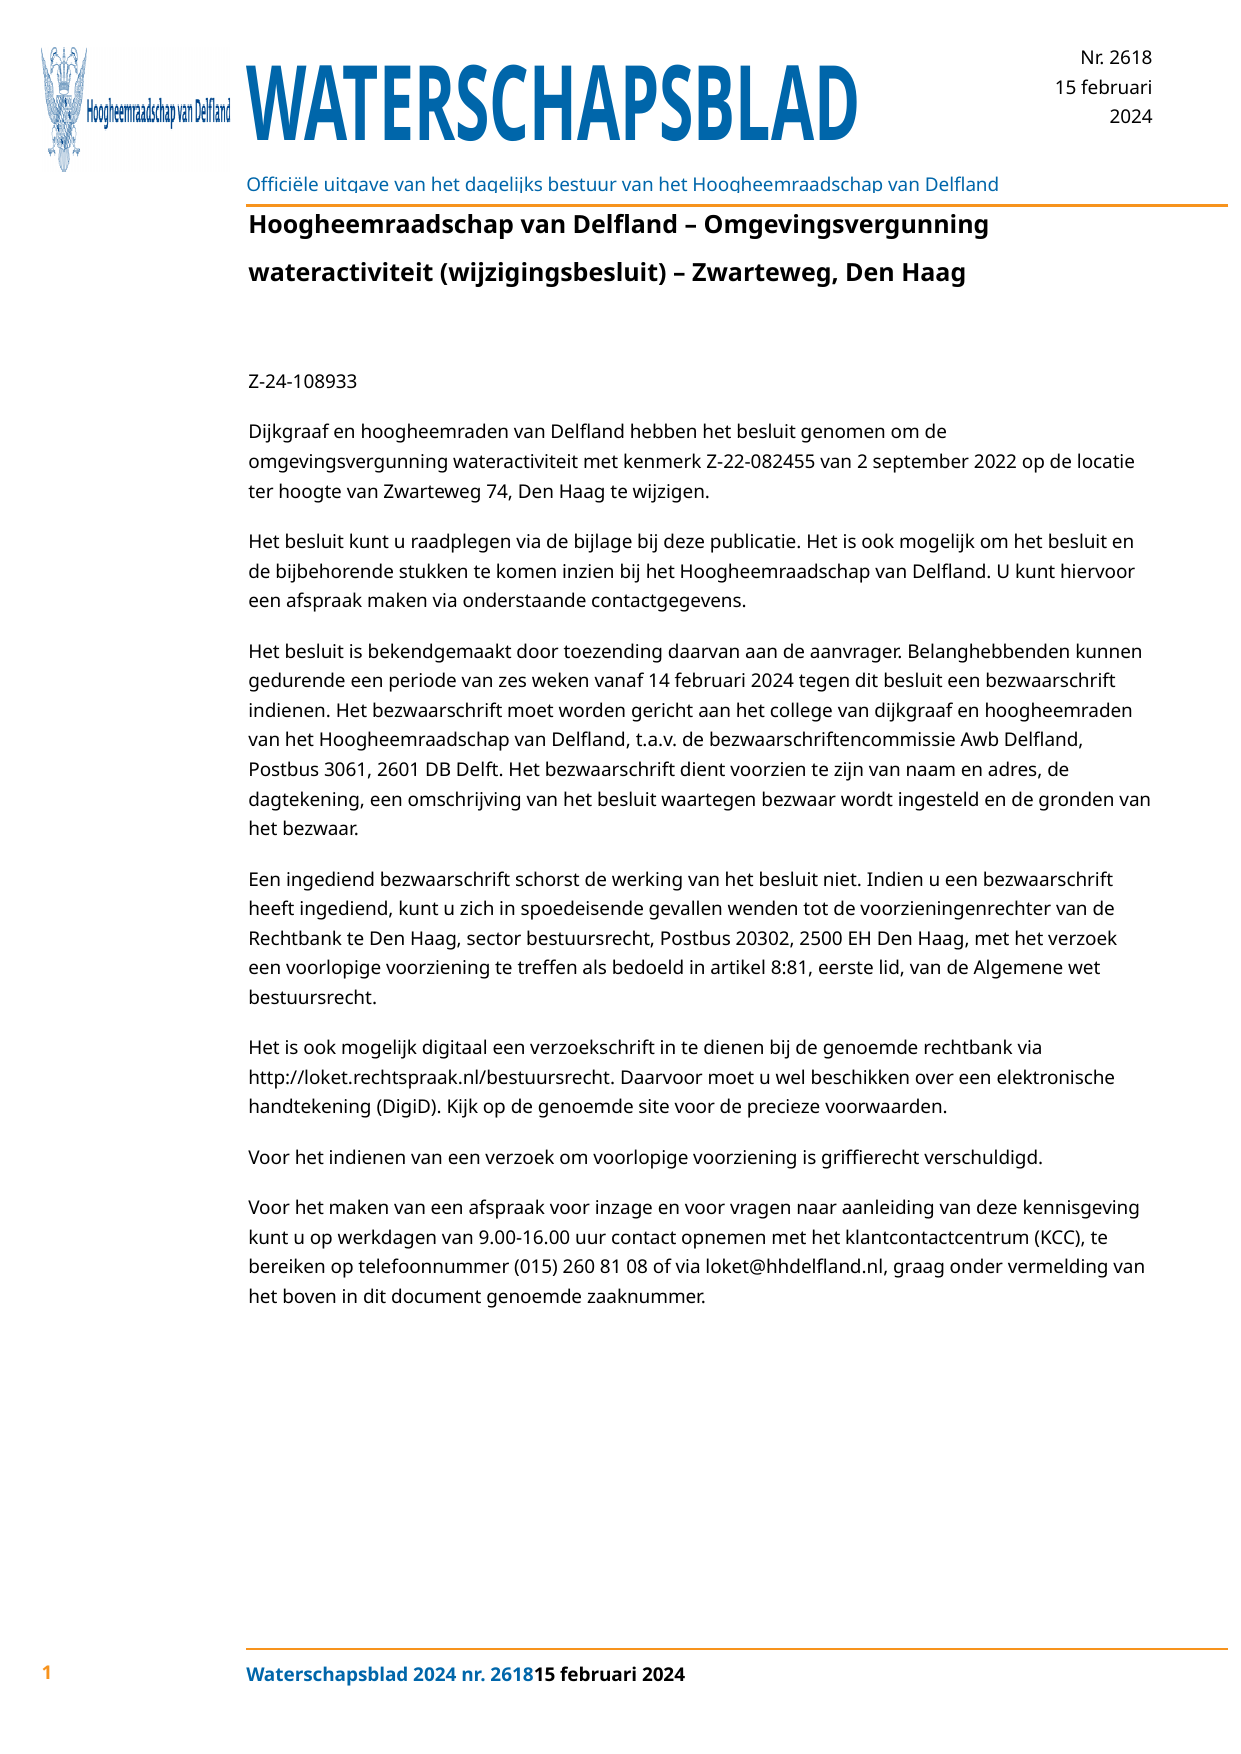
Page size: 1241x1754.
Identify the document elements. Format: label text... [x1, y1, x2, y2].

picture [41, 47, 231, 172]
text Z-24-108933 [248, 368, 1152, 394]
text Voor het indienen van een verzoek om voorlopige voorziening is griffierecht verschuldigd. [248, 1144, 1152, 1170]
text Het besluit kunt u raadplegen via de bijlage bij deze publicatie. Het is ook mogelijk om het besluit en de bijbehorende stukken te komen inzien bij het Hoogheemraadschap van Delfland. U kunt hiervoor een afspraak maken via onderstaande contactgegevens. [248, 528, 1152, 613]
text Het besluit is bekendgemaakt door toezending daarvan aan de aanvrager. Belanghebbenden kunnen gedurende een periode van zes weken vanaf 14 februari 2024 tegen dit besluit een bezwaarschrift indienen. Het bezwaarschrift moet worden gericht aan het college van dijkgraaf en hoogheemraden van het Hoogheemraadschap van Delfland, t.a.v. de bezwaarschriftencommissie Awb Delfland, Postbus 3061, 2601 DB Delft. Het bezwaarschrift dient voorzien te zijn van naam en adres, de dagtekening, een omschrijving van het besluit waartegen bezwaar wordt ingesteld en de gronden van het bezwaar. [248, 638, 1152, 841]
text Voor het maken van een afspraak voor inzage en voor vragen naar aanleiding van deze kennisgeving kunt u op werkdagen van 9.00-16.00 uur contact opnemen met het klantcontactcentrum (KCC), te bereiken op telefoonnummer (015) 260 81 08 of via loket@hhdelfland.nl, graag onder vermelding van het boven in dit document genoemde zaaknummer. [248, 1194, 1152, 1309]
text Dijkgraaf en hoogheemraden van Delfland hebben het besluit genomen om de omgevingsvergunning wateractiviteit met kenmerk Z-22-082455 van 2 september 2022 op de locatie ter hoogte van Zwarteweg 74, Den Haag te wijzigen. [248, 419, 1152, 504]
text Hoogheemraadschap van Delfland – Omgevingsvergunning wateractiviteit (wijzigingsbesluit) – Zwarteweg, Den Haag [248, 207, 1152, 288]
text Het is ook mogelijk digitaal een verzoekschrift in te dienen bij de genoemde rechtbank via http://loket.rechtspraak.nl/bestuursrecht. Daarvoor moet u wel beschikken over een elektronische handtekening (DigiD). Kijk op de genoemde site voor de precieze voorwaarden. [248, 1034, 1152, 1119]
text Een ingediend bezwaarschrift schorst de werking van het besluit niet. Indien u een bezwaarschrift heeft ingediend, kunt u zich in spoedeisende gevallen wenden tot de voorzieningenrechter van de Rechtbank te Den Haag, sector bestuursrecht, Postbus 20302, 2500 EH Den Haag, met het verzoek een voorlopige voorziening te treffen als bedoeld in artikel 8:81, eerste lid, van de Algemene wet bestuursrecht. [248, 866, 1152, 1010]
